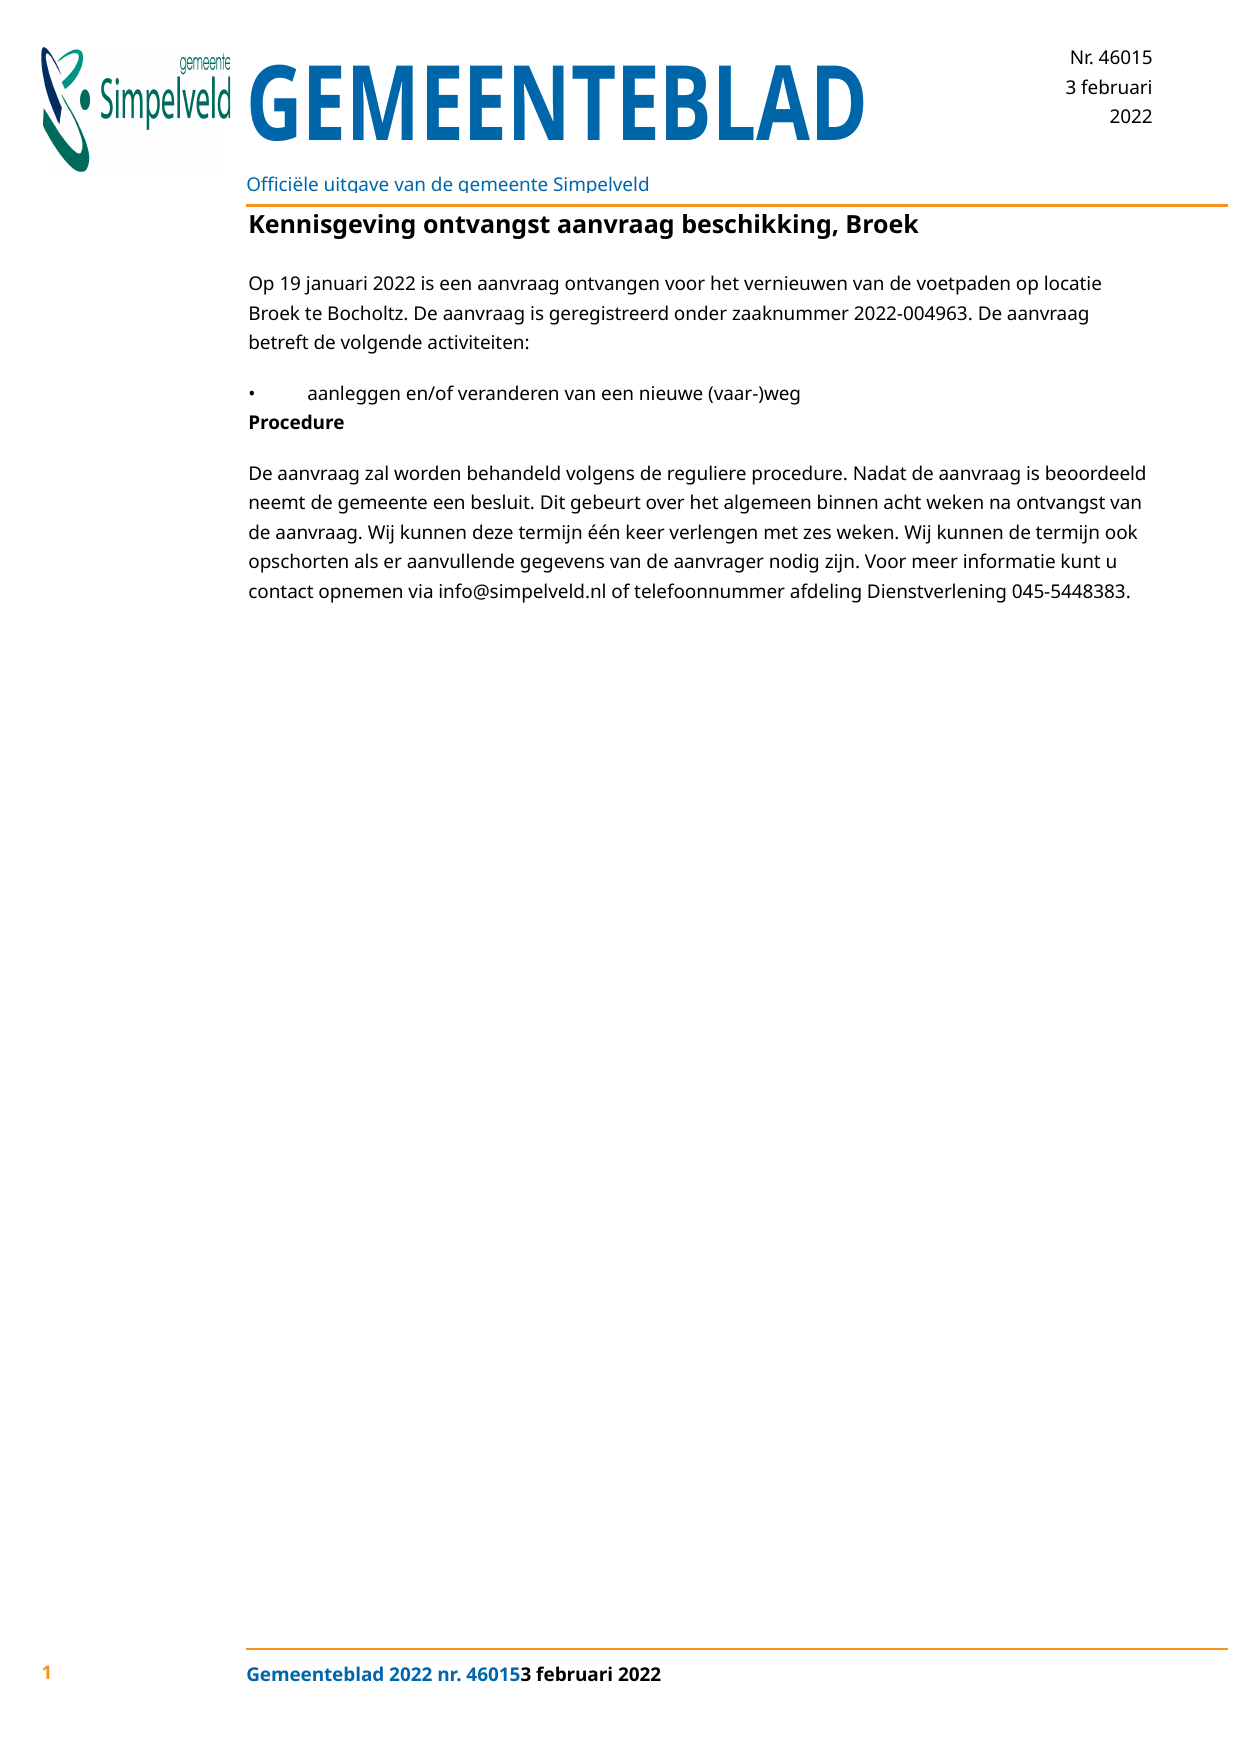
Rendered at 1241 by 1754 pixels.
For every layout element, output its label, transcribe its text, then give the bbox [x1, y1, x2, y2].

text Op 19 januari 2022 is een aanvraag ontvangen voor het vernieuwen van de voetpaden op locatie Broek te Bocholtz. De aanvraag is geregistreerd onder zaaknummer 2022-004963. De aanvraag betreft de volgende activiteiten: [248, 270, 1152, 355]
text Procedure [248, 409, 1152, 435]
list aanleggen en/of veranderen van een nieuwe (vaar-)weg [248, 380, 1152, 406]
text Kennisgeving ontvangst aanvraag beschikking, Broek [248, 207, 1152, 241]
picture [41, 47, 231, 172]
text De aanvraag zal worden behandeld volgens de reguliere procedure. Nadat de aanvraag is beoordeeld neemt de gemeente een besluit. Dit gebeurt over het algemeen binnen acht weken na ontvangst van de aanvraag. Wij kunnen deze termijn één keer verlengen met zes weken. Wij kunnen de termijn ook opschorten als er aanvullende gegevens van de aanvrager nodig zijn. Voor meer informatie kunt u contact opnemen via info@simpelveld.nl of telefoonnummer afdeling Dienstverlening 045-5448383. [248, 460, 1152, 604]
